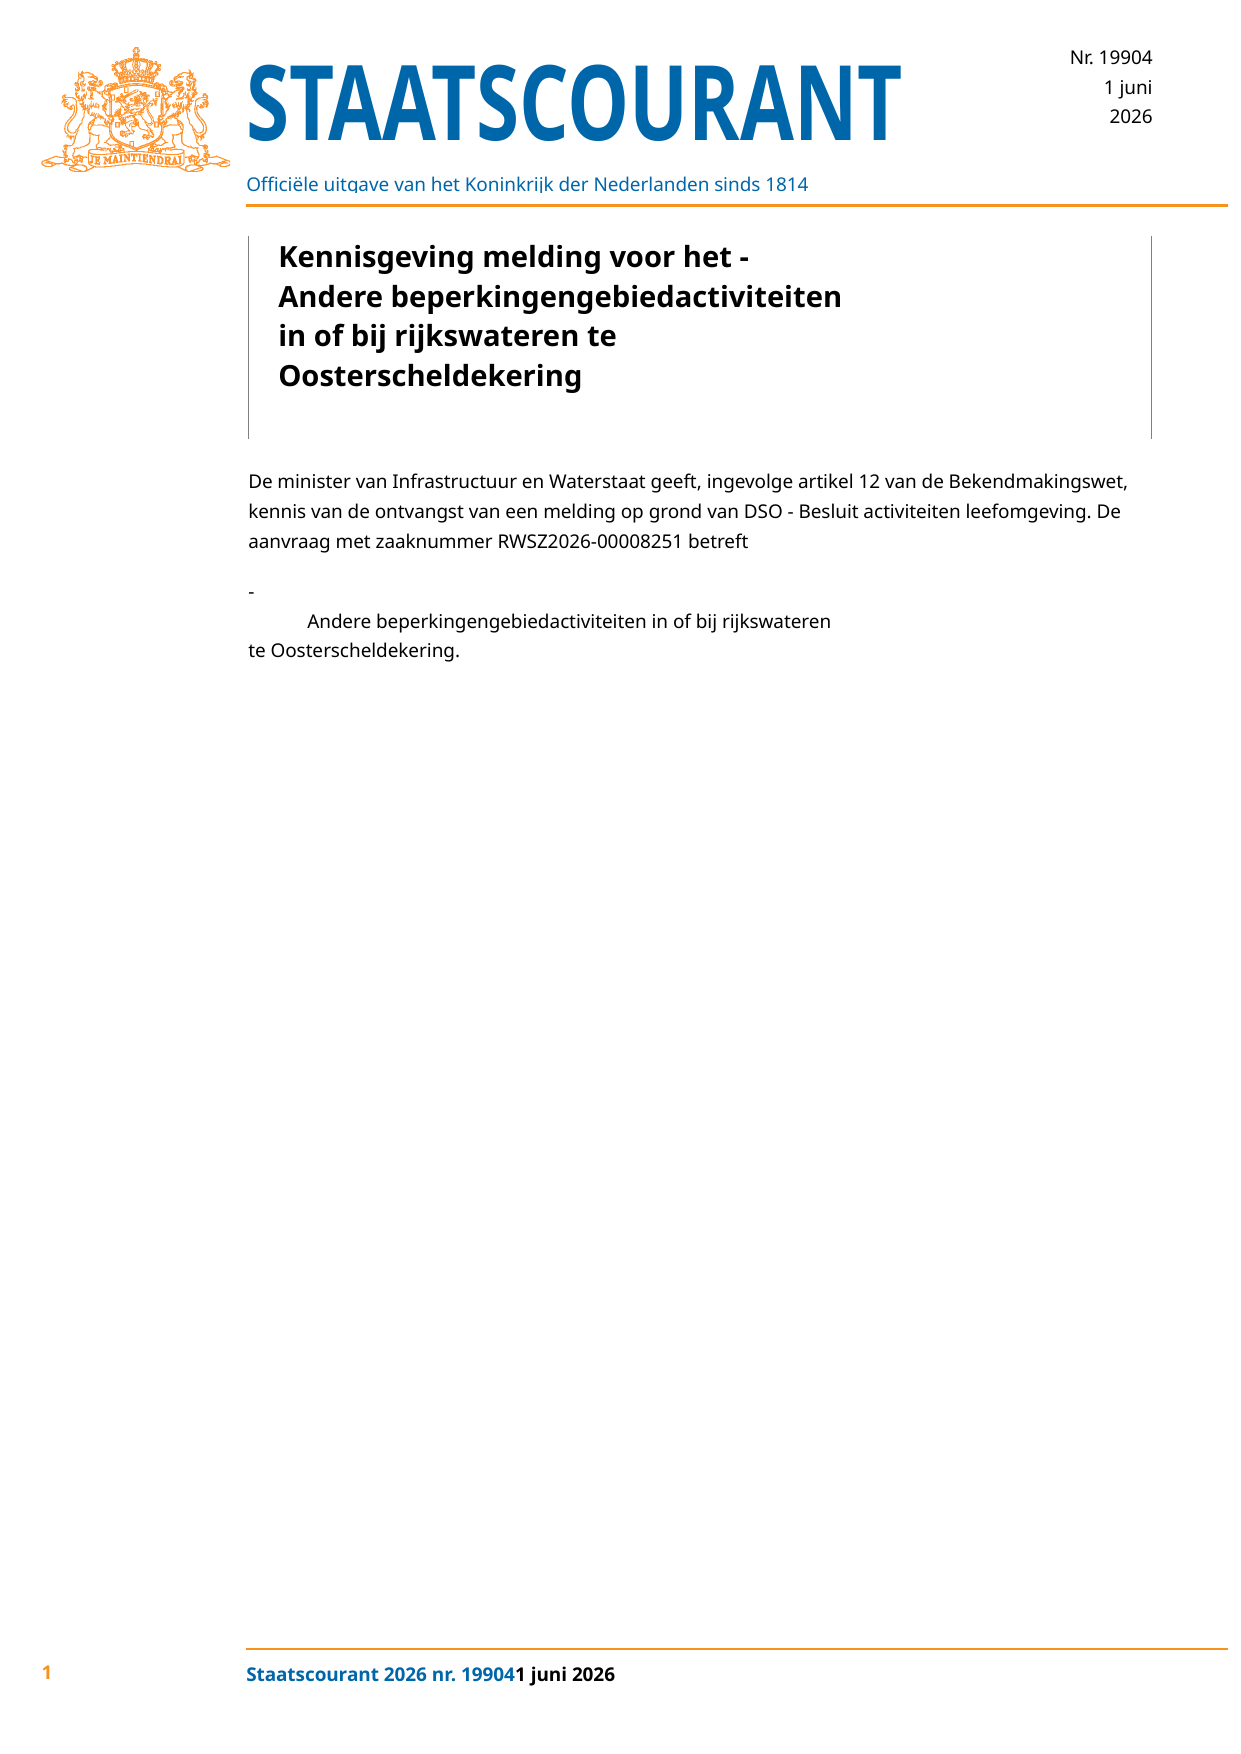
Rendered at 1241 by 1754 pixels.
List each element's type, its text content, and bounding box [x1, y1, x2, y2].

list Andere beperkingengebiedactiviteiten in of bij rijkswateren [248, 608, 1152, 633]
text De minister van Infrastructuur en Waterstaat geeft, ingevolge artikel 12 van de Bekendmakingswet, kennis van de ontvangst van een melding op grond van DSO - Besluit activiteiten leefomgeving. De aanvraag met zaaknummer RWSZ2026-00008251 betreft [248, 469, 1152, 553]
picture [41, 47, 231, 172]
picture [912, 236, 1090, 414]
text te Oosterscheldekering. [248, 637, 1152, 663]
table_header [1090, 236, 1151, 413]
table_header [850, 414, 1151, 439]
table_header [850, 236, 912, 413]
table_header Kennisgeving melding voor het -Andere beperkingengebiedactiviteiten in of bij rijkswateren te Oosterscheldekering [249, 236, 850, 439]
